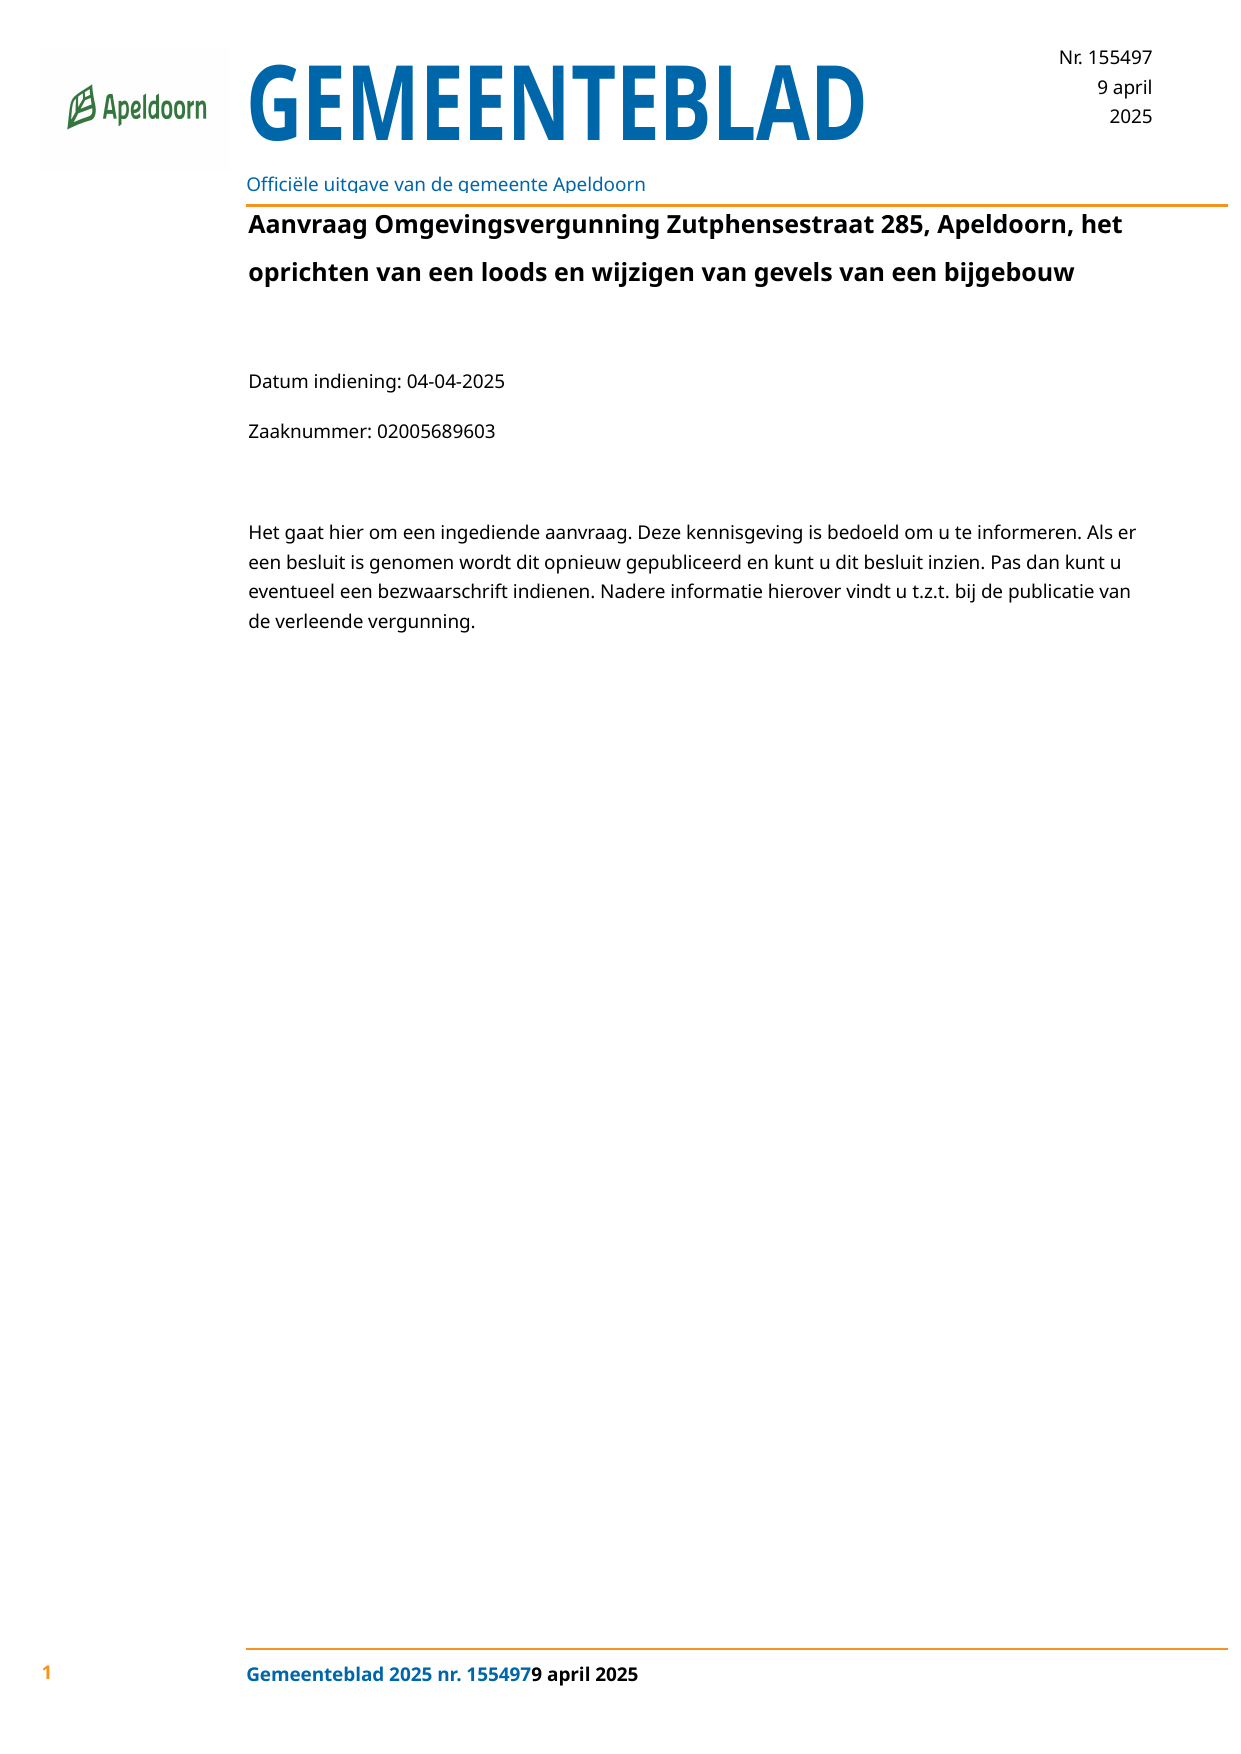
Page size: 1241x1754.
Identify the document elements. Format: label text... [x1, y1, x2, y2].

text Datum indiening: 04-04-2025 [248, 368, 1152, 394]
text Het gaat hier om een ingediende aanvraag. Deze kennisgeving is bedoeld om u te informeren. Als er een besluit is genomen wordt dit opnieuw gepubliceerd en kunt u dit besluit inzien. Pas dan kunt u eventueel een bezwaarschrift indienen. Nadere informatie hierover vindt u t.z.t. bij de publicatie van de verleende vergunning. [248, 519, 1152, 634]
text Aanvraag Omgevingsvergunning Zutphensestraat 285, Apeldoorn, het oprichten van een loods en wijzigen van gevels van een bijgebouw [248, 207, 1152, 288]
text Zaaknummer: 02005689603 [248, 419, 1152, 444]
picture [41, 47, 231, 172]
